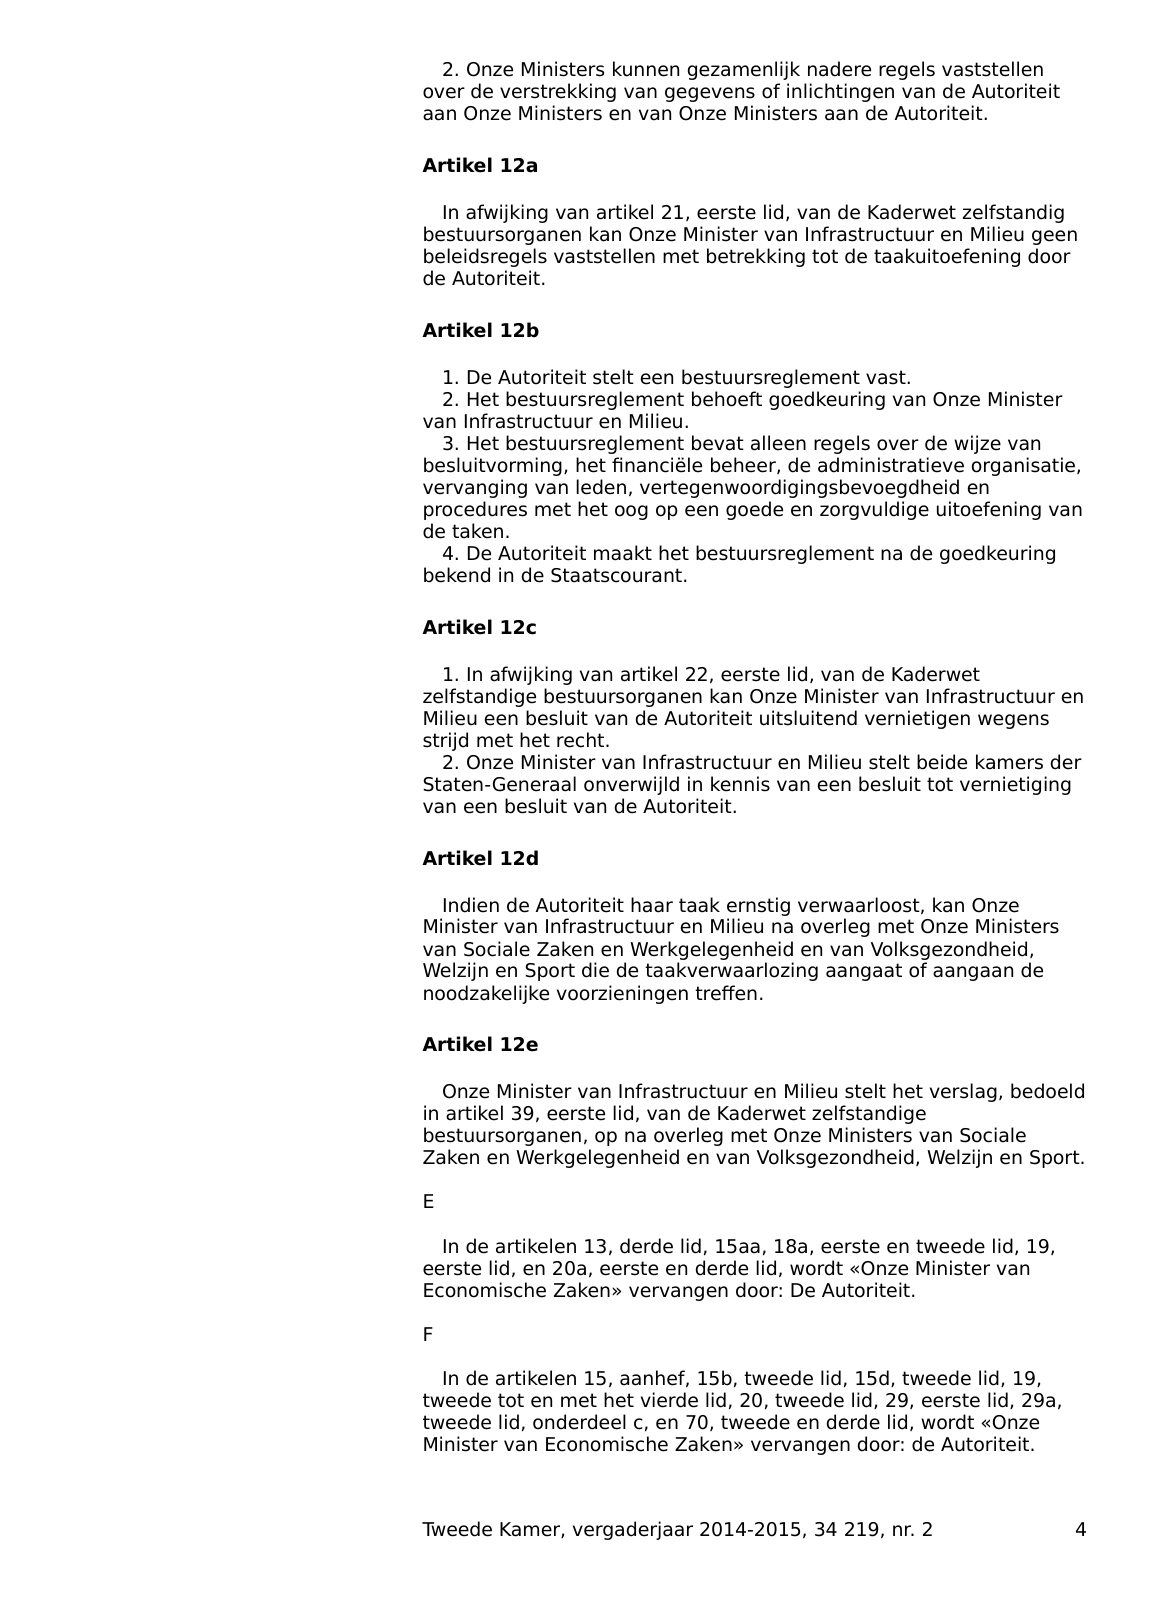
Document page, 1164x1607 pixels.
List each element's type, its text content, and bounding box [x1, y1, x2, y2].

text In de artikelen 13, derde lid, 15aa, 18a, eerste en tweede lid, 19, eerste lid, en 20a, eerste en derde lid, wordt «Onze Minister van Economische Zaken» vervangen door: De Autoriteit. [422, 1236, 1087, 1302]
subtitle Artikel 12d [422, 847, 1087, 869]
text 2. Het bestuursreglement behoeft goedkeuring van Onze Minister van Infrastructuur en Milieu. [422, 389, 1087, 433]
text In de artikelen 15, aanhef, 15b, tweede lid, 15d, tweede lid, 19, tweede tot en met het vierde lid, 20, tweede lid, 29, eerste lid, 29a, tweede lid, onderdeel c, en 70, tweede en derde lid, wordt «Onze Minister van Economische Zaken» vervangen door: de Autoriteit. [422, 1368, 1087, 1456]
text F [422, 1324, 1087, 1346]
text Indien de Autoriteit haar taak ernstig verwaarloost, kan Onze Minister van Infrastructuur en Milieu na overleg met Onze Ministers van Sociale Zaken en Werkgelegenheid en van Volksgezondheid, Welzijn en Sport die de taakverwaarlozing aangaat of aangaan de noodzakelijke voorzieningen treffen. [422, 894, 1087, 1004]
text 1. De Autoriteit stelt een bestuursreglement vast. [422, 367, 1087, 389]
subtitle Artikel 12c [422, 617, 1087, 639]
text 2. Onze Minister van Infrastructuur en Milieu stelt beide kamers der Staten-Generaal onverwijld in kennis van een besluit tot vernietiging van een besluit van de Autoriteit. [422, 752, 1087, 817]
subtitle Artikel 12b [422, 320, 1087, 342]
subtitle Artikel 12e [422, 1034, 1087, 1056]
subtitle Artikel 12a [422, 155, 1087, 177]
text 1. In afwijking van artikel 22, eerste lid, van de Kaderwet zelfstandige bestuursorganen kan Onze Minister van Infrastructuur en Milieu een besluit van de Autoriteit uitsluitend vernietigen wegens strijd met het recht. [422, 664, 1087, 752]
text 2. Onze Ministers kunnen gezamenlijk nadere regels vaststellen over de verstrekking van gegevens of inlichtingen van de Autoriteit aan Onze Ministers en van Onze Ministers aan de Autoriteit. [422, 59, 1087, 125]
text E [422, 1191, 1087, 1213]
text 4. De Autoriteit maakt het bestuursreglement na de goedkeuring bekend in de Staatscourant. [422, 543, 1087, 587]
text 3. Het bestuursreglement bevat alleen regels over de wijze van besluitvorming, het financiële beheer, de administratieve organisatie, vervanging van leden, vertegenwoordigingsbevoegdheid en procedures met het oog op een goede en zorgvuldige uitoefening van de taken. [422, 433, 1087, 543]
text Onze Minister van Infrastructuur en Milieu stelt het verslag, bedoeld in artikel 39, eerste lid, van de Kaderwet zelfstandige bestuursorganen, op na overleg met Onze Ministers van Sociale Zaken en Werkgelegenheid en van Volksgezondheid, Welzijn en Sport. [422, 1081, 1087, 1169]
text In afwijking van artikel 21, eerste lid, van de Kaderwet zelfstandig bestuursorganen kan Onze Minister van Infrastructuur en Milieu geen beleidsregels vaststellen met betrekking tot de taakuitoefening door de Autoriteit. [422, 202, 1087, 290]
